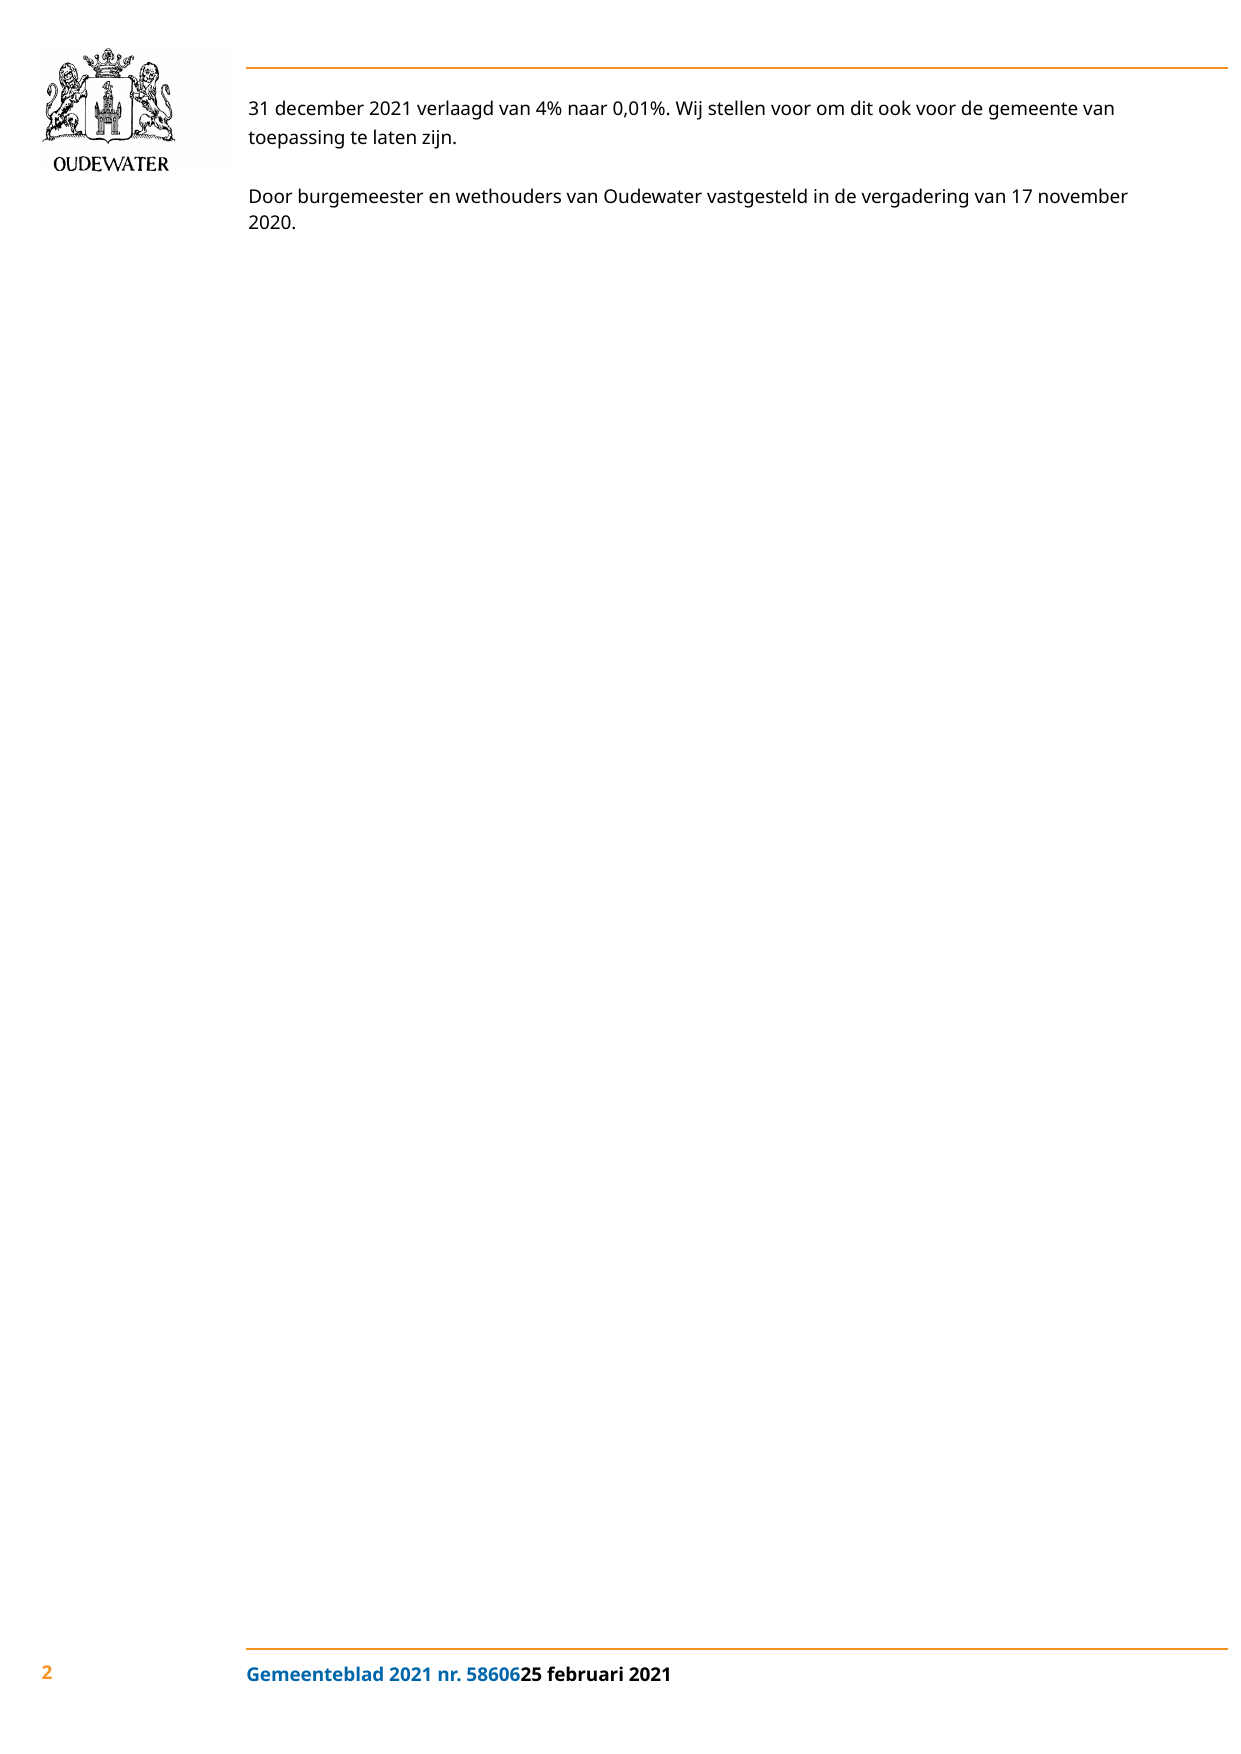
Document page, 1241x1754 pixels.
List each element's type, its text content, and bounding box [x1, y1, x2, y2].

text Door burgemeester en wethouders van Oudewater vastgesteld in de vergadering van 17 november 2020. [248, 183, 1152, 235]
picture [41, 47, 231, 172]
text 31 december 2021 verlaagd van 4% naar 0,01%. Wij stellen voor om dit ook voor de gemeente van toepassing te laten zijn. [248, 95, 1152, 150]
